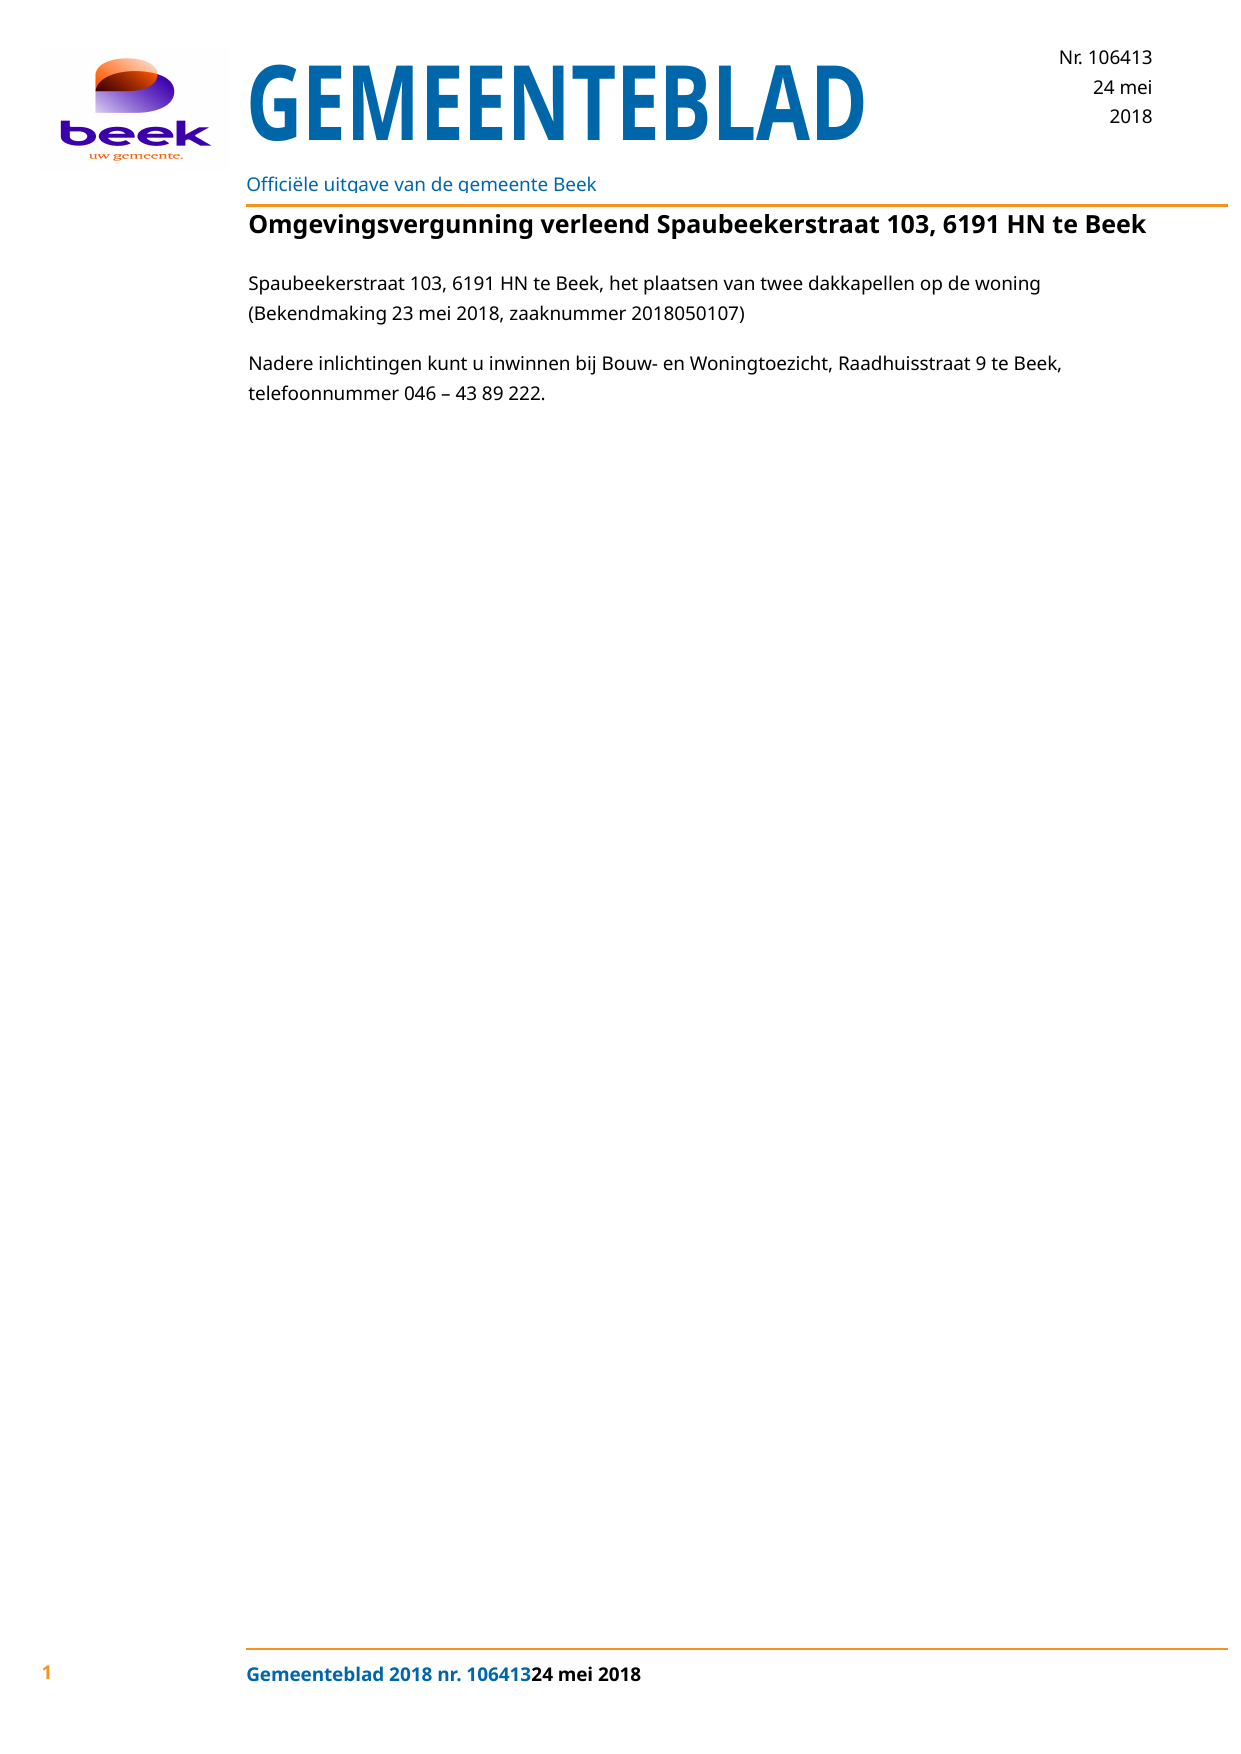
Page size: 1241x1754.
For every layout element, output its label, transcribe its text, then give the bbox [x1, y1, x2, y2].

picture [41, 47, 231, 172]
text Omgevingsvergunning verleend Spaubeekerstraat 103, 6191 HN te Beek [248, 207, 1152, 241]
text Spaubeekerstraat 103, 6191 HN te Beek, het plaatsen van twee dakkapellen op de woning (Bekendmaking 23 mei 2018, zaaknummer 2018050107) [248, 270, 1152, 326]
text Nadere inlichtingen kunt u inwinnen bij Bouw- en Woningtoezicht, Raadhuisstraat 9 te Beek, telefoonnummer 046 – 43 89 222. [248, 350, 1152, 406]
